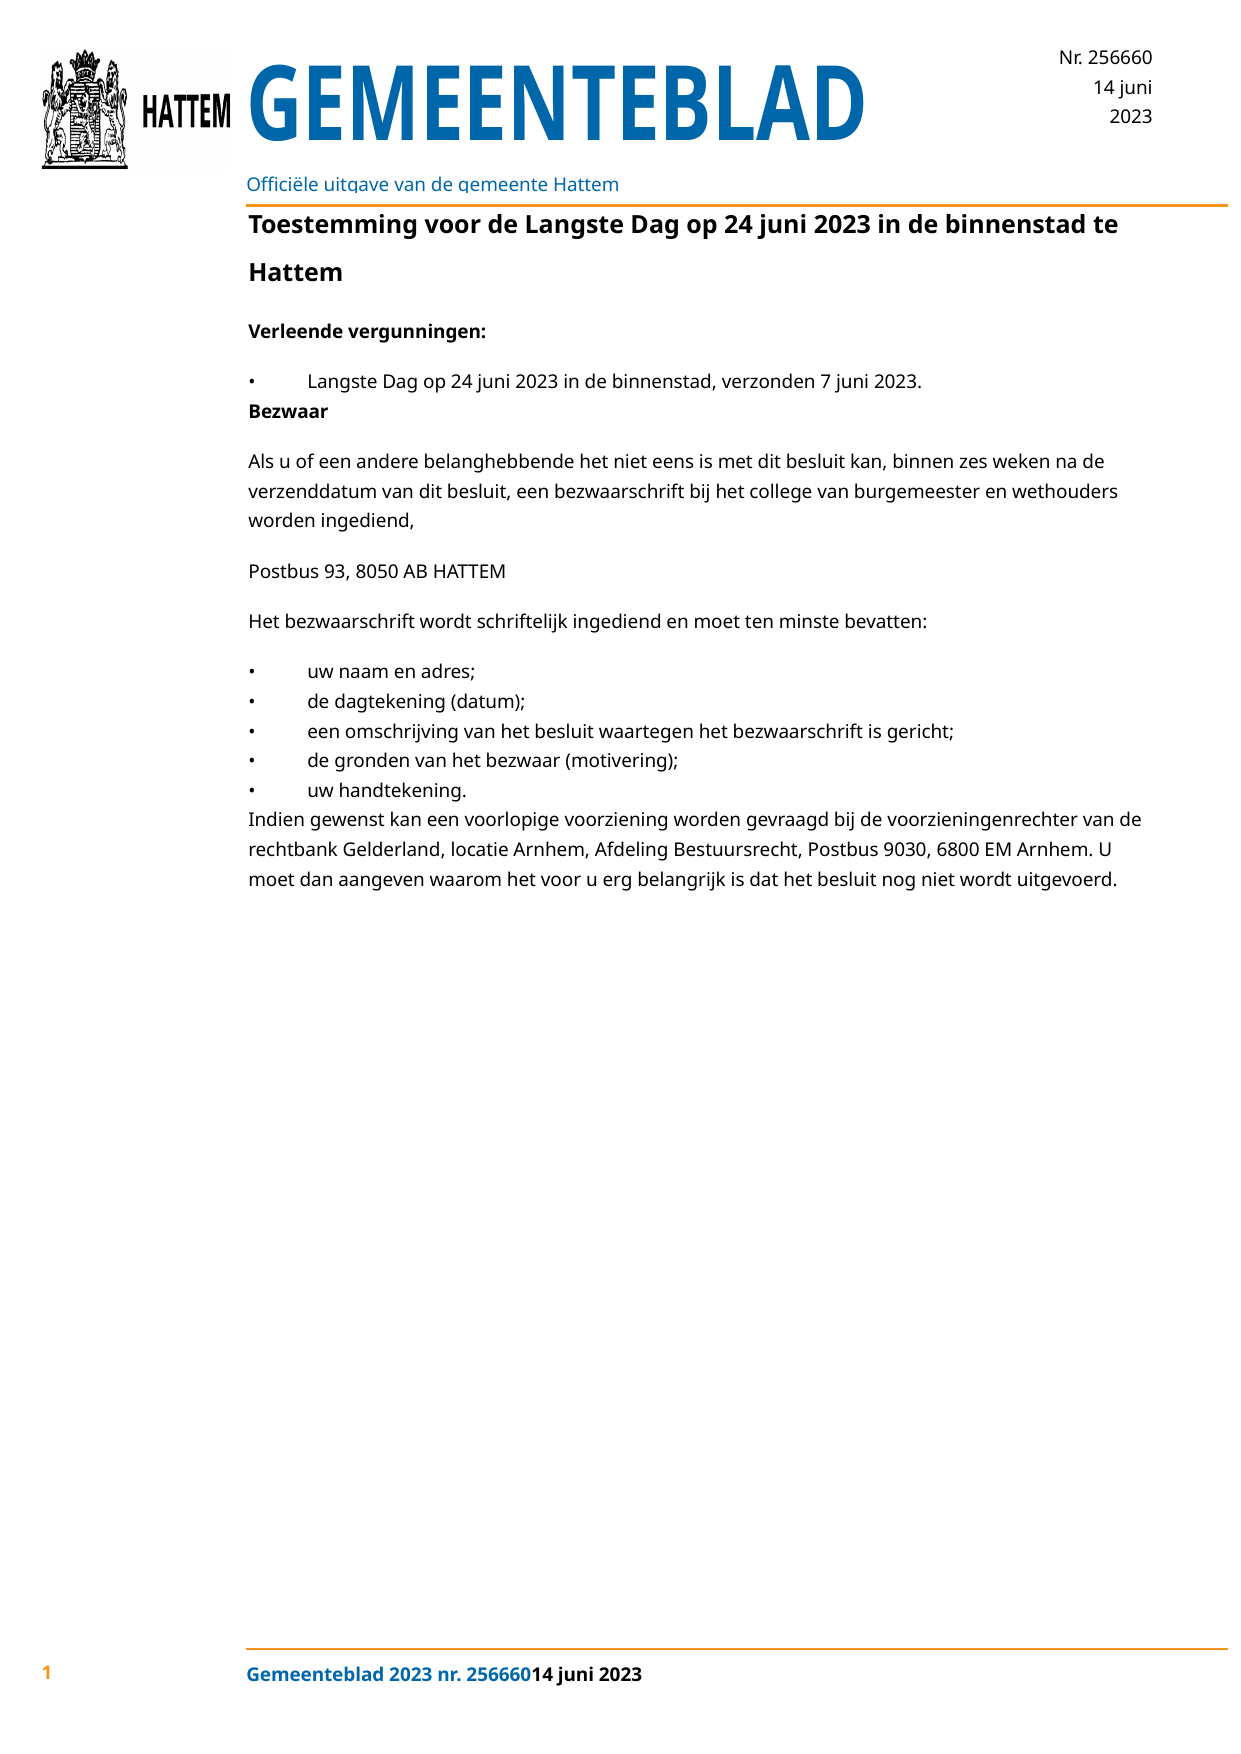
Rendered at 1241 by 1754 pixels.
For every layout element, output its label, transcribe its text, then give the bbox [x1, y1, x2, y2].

list de dagtekening (datum); [248, 688, 1152, 714]
text Het bezwaarschrift wordt schriftelijk ingediend en moet ten minste bevatten: [248, 608, 1152, 634]
list uw handtekening. [248, 777, 1152, 803]
list de gronden van het bezwaar (motivering); [248, 747, 1152, 773]
list Langste Dag op 24 juni 2023 in de binnenstad, verzonden 7 juni 2023. [248, 368, 1152, 394]
text Postbus 93, 8050 AB HATTEM [248, 558, 1152, 584]
text Als u of een andere belanghebbende het niet eens is met dit besluit kan, binnen zes weken na de verzenddatum van dit besluit, een bezwaarschrift bij het college van burgemeester en wethouders worden ingediend, [248, 448, 1152, 533]
list een omschrijving van het besluit waartegen het bezwaarschrift is gericht; [248, 718, 1152, 744]
text Bezwaar [248, 398, 1152, 424]
list uw naam en adres; [248, 659, 1152, 684]
text Toestemming voor de Langste Dag op 24 juni 2023 in de binnenstad te Hattem [248, 207, 1152, 288]
text Verleende vergunningen: [248, 318, 1152, 344]
picture [41, 47, 231, 172]
text Indien gewenst kan een voorlopige voorziening worden gevraagd bij de voorzieningenrechter van de rechtbank Gelderland, locatie Arnhem, Afdeling Bestuursrecht, Postbus 9030, 6800 EM Arnhem. U moet dan aangeven waarom het voor u erg belangrijk is dat het besluit nog niet wordt uitgevoerd. [248, 807, 1152, 892]
